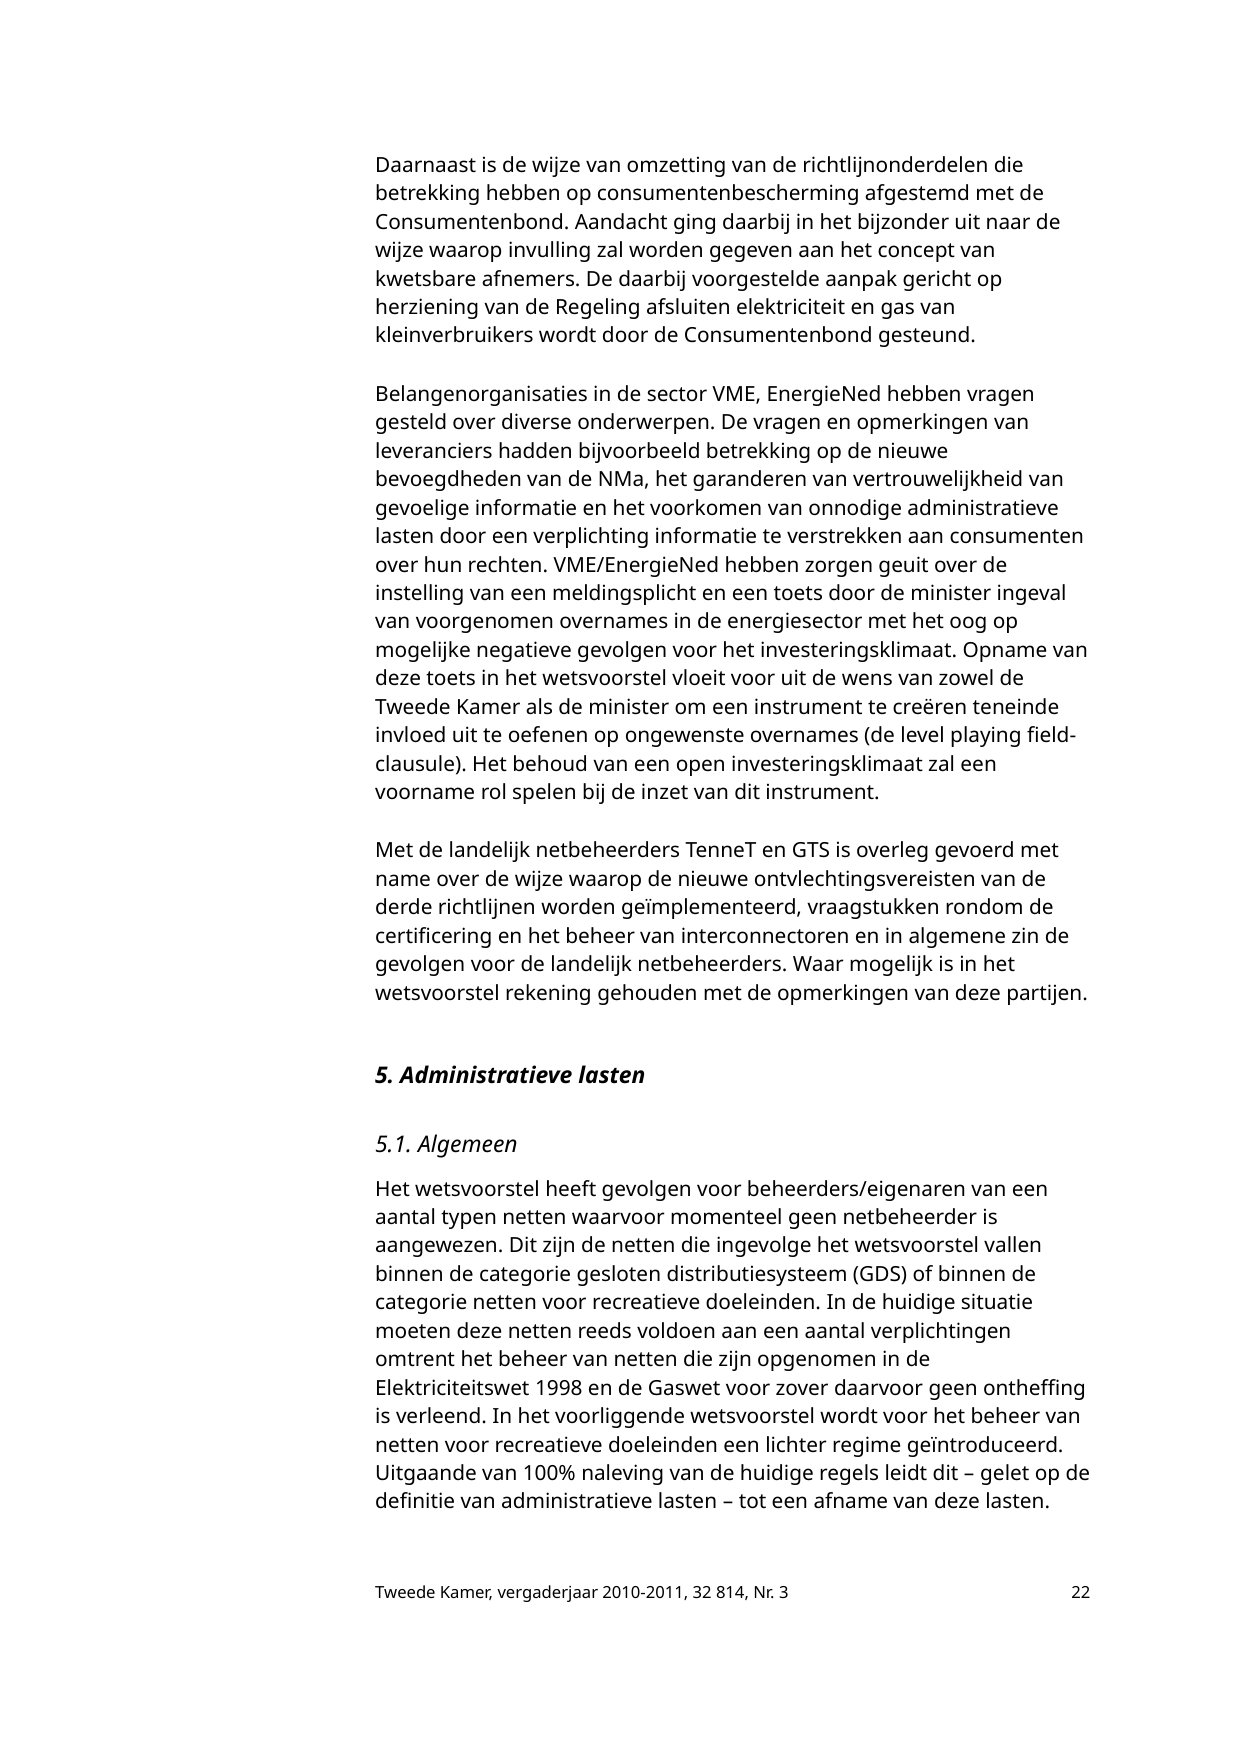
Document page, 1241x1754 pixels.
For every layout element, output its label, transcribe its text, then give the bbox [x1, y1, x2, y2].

text Belangenorganisaties in de sector VME, EnergieNed hebben vragen gesteld over diverse onderwerpen. De vragen en opmerkingen van leveranciers hadden bijvoorbeeld betrekking op de nieuwe bevoegdheden van de NMa, het garanderen van vertrouwelijkheid van gevoelige informatie en het voorkomen van onnodige administratieve lasten door een verplichting informatie te verstrekken aan consumenten over hun rechten. VME/EnergieNed hebben zorgen geuit over de instelling van een meldingsplicht en een toets door de minister ingeval van voorgenomen overnames in de energiesector met het oog op mogelijke negatieve gevolgen voor het investeringsklimaat. Opname van deze toets in het wetsvoorstel vloeit voor uit de wens van zowel de Tweede Kamer als de minister om een instrument te creëren teneinde invloed uit te oefenen op ongewenste overnames (de level playing field-clausule). Het behoud van een open investeringsklimaat zal een voorname rol spelen bij de inzet van dit instrument. [375, 379, 1090, 806]
text Het wetsvoorstel heeft gevolgen voor beheerders/eigenaren van een aantal typen netten waarvoor momenteel geen netbeheerder is aangewezen. Dit zijn de netten die ingevolge het wetsvoorstel vallen binnen de categorie gesloten distributiesysteem (GDS) of binnen de categorie netten voor recreatieve doeleinden. In de huidige situatie moeten deze netten reeds voldoen aan een aantal verplichtingen omtrent het beheer van netten die zijn opgenomen in de Elektriciteitswet 1998 en de Gaswet voor zover daarvoor geen ontheffing is verleend. In het voorliggende wetsvoorstel wordt voor het beheer van netten voor recreatieve doeleinden een lichter regime geïntroduceerd. Uitgaande van 100% naleving van de huidige regels leidt dit – gelet op de definitie van administratieve lasten – tot een afname van deze lasten. [375, 1174, 1090, 1515]
text Daarnaast is de wijze van omzetting van de richtlijnonderdelen die betrekking hebben op consumentenbescherming afgestemd met de Consumentenbond. Aandacht ging daarbij in het bijzonder uit naar de wijze waarop invulling zal worden gegeven aan het concept van kwetsbare afnemers. De daarbij voorgestelde aanpak gericht op herziening van de Regeling afsluiten elektriciteit en gas van kleinverbruikers wordt door de Consumentenbond gesteund. [375, 150, 1090, 349]
text Met de landelijk netbeheerders TenneT en GTS is overleg gevoerd met name over de wijze waarop de nieuwe ontvlechtingsvereisten van de derde richtlijnen worden geïmplementeerd, vraagstukken rondom de certificering en het beheer van interconnectoren en in algemene zin de gevolgen voor de landelijk netbeheerders. Waar mogelijk is in het wetsvoorstel rekening gehouden met de opmerkingen van deze partijen. [375, 836, 1090, 1006]
subtitle 5.1. Algemeen [375, 1127, 1090, 1159]
subtitle 5. Administratieve lasten [375, 1059, 1090, 1090]
